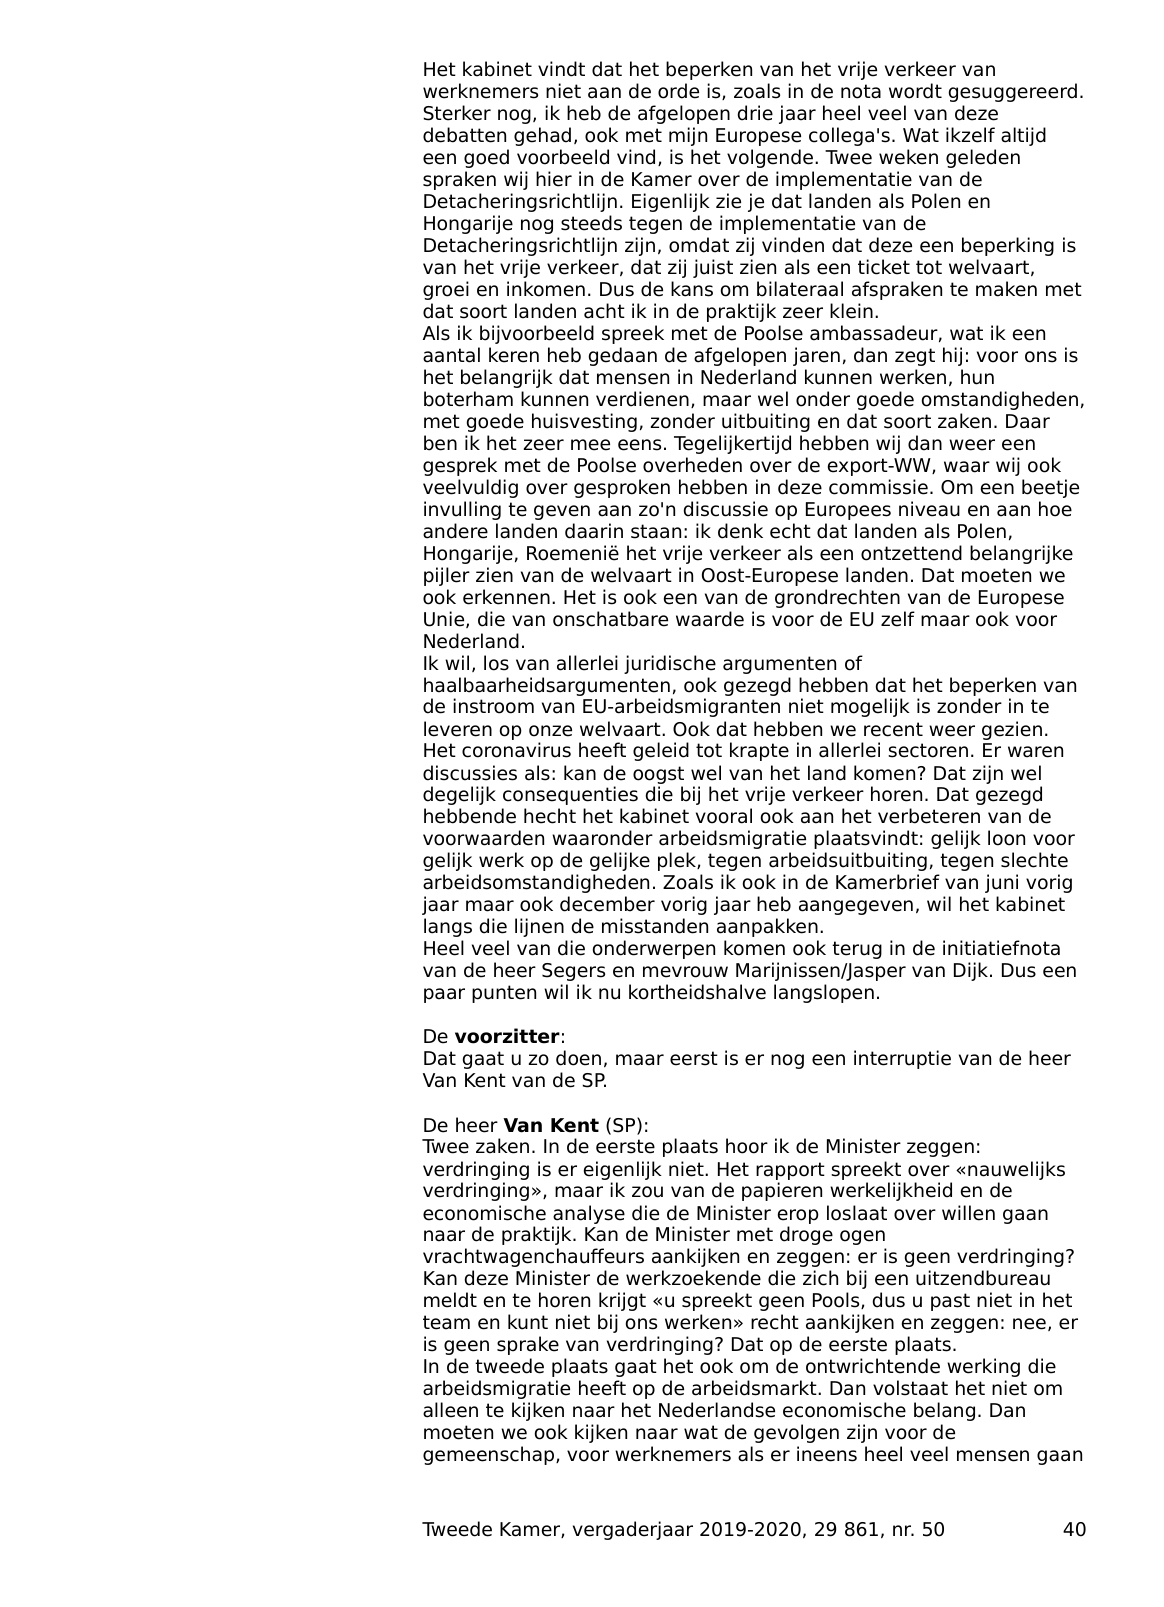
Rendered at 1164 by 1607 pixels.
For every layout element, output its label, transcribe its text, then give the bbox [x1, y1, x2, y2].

text De voorzitter: [422, 1026, 1087, 1048]
text Dat gaat u zo doen, maar eerst is er nog een interruptie van de heer Van Kent van de SP. [422, 1048, 1087, 1092]
text Heel veel van die onderwerpen komen ook terug in de initiatiefnota van de heer Segers en mevrouw Marijnissen/Jasper van Dijk. Dus een paar punten wil ik nu kortheidshalve langslopen. [422, 938, 1087, 1004]
text Als ik bijvoorbeeld spreek met de Poolse ambassadeur, wat ik een aantal keren heb gedaan de afgelopen jaren, dan zegt hij: voor ons is het belangrijk dat mensen in Nederland kunnen werken, hun boterham kunnen verdienen, maar wel onder goede omstandigheden, met goede huisvesting, zonder uitbuiting en dat soort zaken. Daar ben ik het zeer mee eens. Tegelijkertijd hebben wij dan weer een gesprek met de Poolse overheden over de export-WW, waar wij ook veelvuldig over gesproken hebben in deze commissie. Om een beetje invulling te geven aan zo'n discussie op Europees niveau en aan hoe andere landen daarin staan: ik denk echt dat landen als Polen, Hongarije, Roemenië het vrije verkeer als een ontzettend belangrijke pijler zien van de welvaart in Oost-Europese landen. Dat moeten we ook erkennen. Het is ook een van de grondrechten van de Europese Unie, die van onschatbare waarde is voor de EU zelf maar ook voor Nederland. [422, 323, 1087, 652]
text Twee zaken. In de eerste plaats hoor ik de Minister zeggen: verdringing is er eigenlijk niet. Het rapport spreekt over «nauwelijks verdringing», maar ik zou van de papieren werkelijkheid en de economische analyse die de Minister erop loslaat over willen gaan naar de praktijk. Kan de Minister met droge ogen vrachtwagenchauffeurs aankijken en zeggen: er is geen verdringing? Kan deze Minister de werkzoekende die zich bij een uitzendbureau meldt en te horen krijgt «u spreekt geen Pools, dus u past niet in het team en kunt niet bij ons werken» recht aankijken en zeggen: nee, er is geen sprake van verdringing? Dat op de eerste plaats. [422, 1136, 1087, 1356]
text De heer Van Kent (SP): [422, 1114, 1087, 1136]
text Het kabinet vindt dat het beperken van het vrije verkeer van werknemers niet aan de orde is, zoals in de nota wordt gesuggereerd. Sterker nog, ik heb de afgelopen drie jaar heel veel van deze debatten gehad, ook met mijn Europese collega's. Wat ikzelf altijd een goed voorbeeld vind, is het volgende. Twee weken geleden spraken wij hier in de Kamer over de implementatie van de Detacheringsrichtlijn. Eigenlijk zie je dat landen als Polen en Hongarije nog steeds tegen de implementatie van de Detacheringsrichtlijn zijn, omdat zij vinden dat deze een beperking is van het vrije verkeer, dat zij juist zien als een ticket tot welvaart, groei en inkomen. Dus de kans om bilateraal afspraken te maken met dat soort landen acht ik in de praktijk zeer klein. [422, 59, 1087, 323]
text In de tweede plaats gaat het ook om de ontwrichtende werking die arbeidsmigratie heeft op de arbeidsmarkt. Dan volstaat het niet om alleen te kijken naar het Nederlandse economische belang. Dan moeten we ook kijken naar wat de gevolgen zijn voor de gemeenschap, voor werknemers als er ineens heel veel mensen gaan [422, 1356, 1087, 1466]
text Ik wil, los van allerlei juridische argumenten of haalbaarheidsargumenten, ook gezegd hebben dat het beperken van de instroom van EU-arbeidsmigranten niet mogelijk is zonder in te leveren op onze welvaart. Ook dat hebben we recent weer gezien. Het coronavirus heeft geleid tot krapte in allerlei sectoren. Er waren discussies als: kan de oogst wel van het land komen? Dat zijn wel degelijk consequenties die bij het vrije verkeer horen. Dat gezegd hebbende hecht het kabinet vooral ook aan het verbeteren van de voorwaarden waaronder arbeidsmigratie plaatsvindt: gelijk loon voor gelijk werk op de gelijke plek, tegen arbeidsuitbuiting, tegen slechte arbeidsomstandigheden. Zoals ik ook in de Kamerbrief van juni vorig jaar maar ook december vorig jaar heb aangegeven, wil het kabinet langs die lijnen de misstanden aanpakken. [422, 652, 1087, 938]
